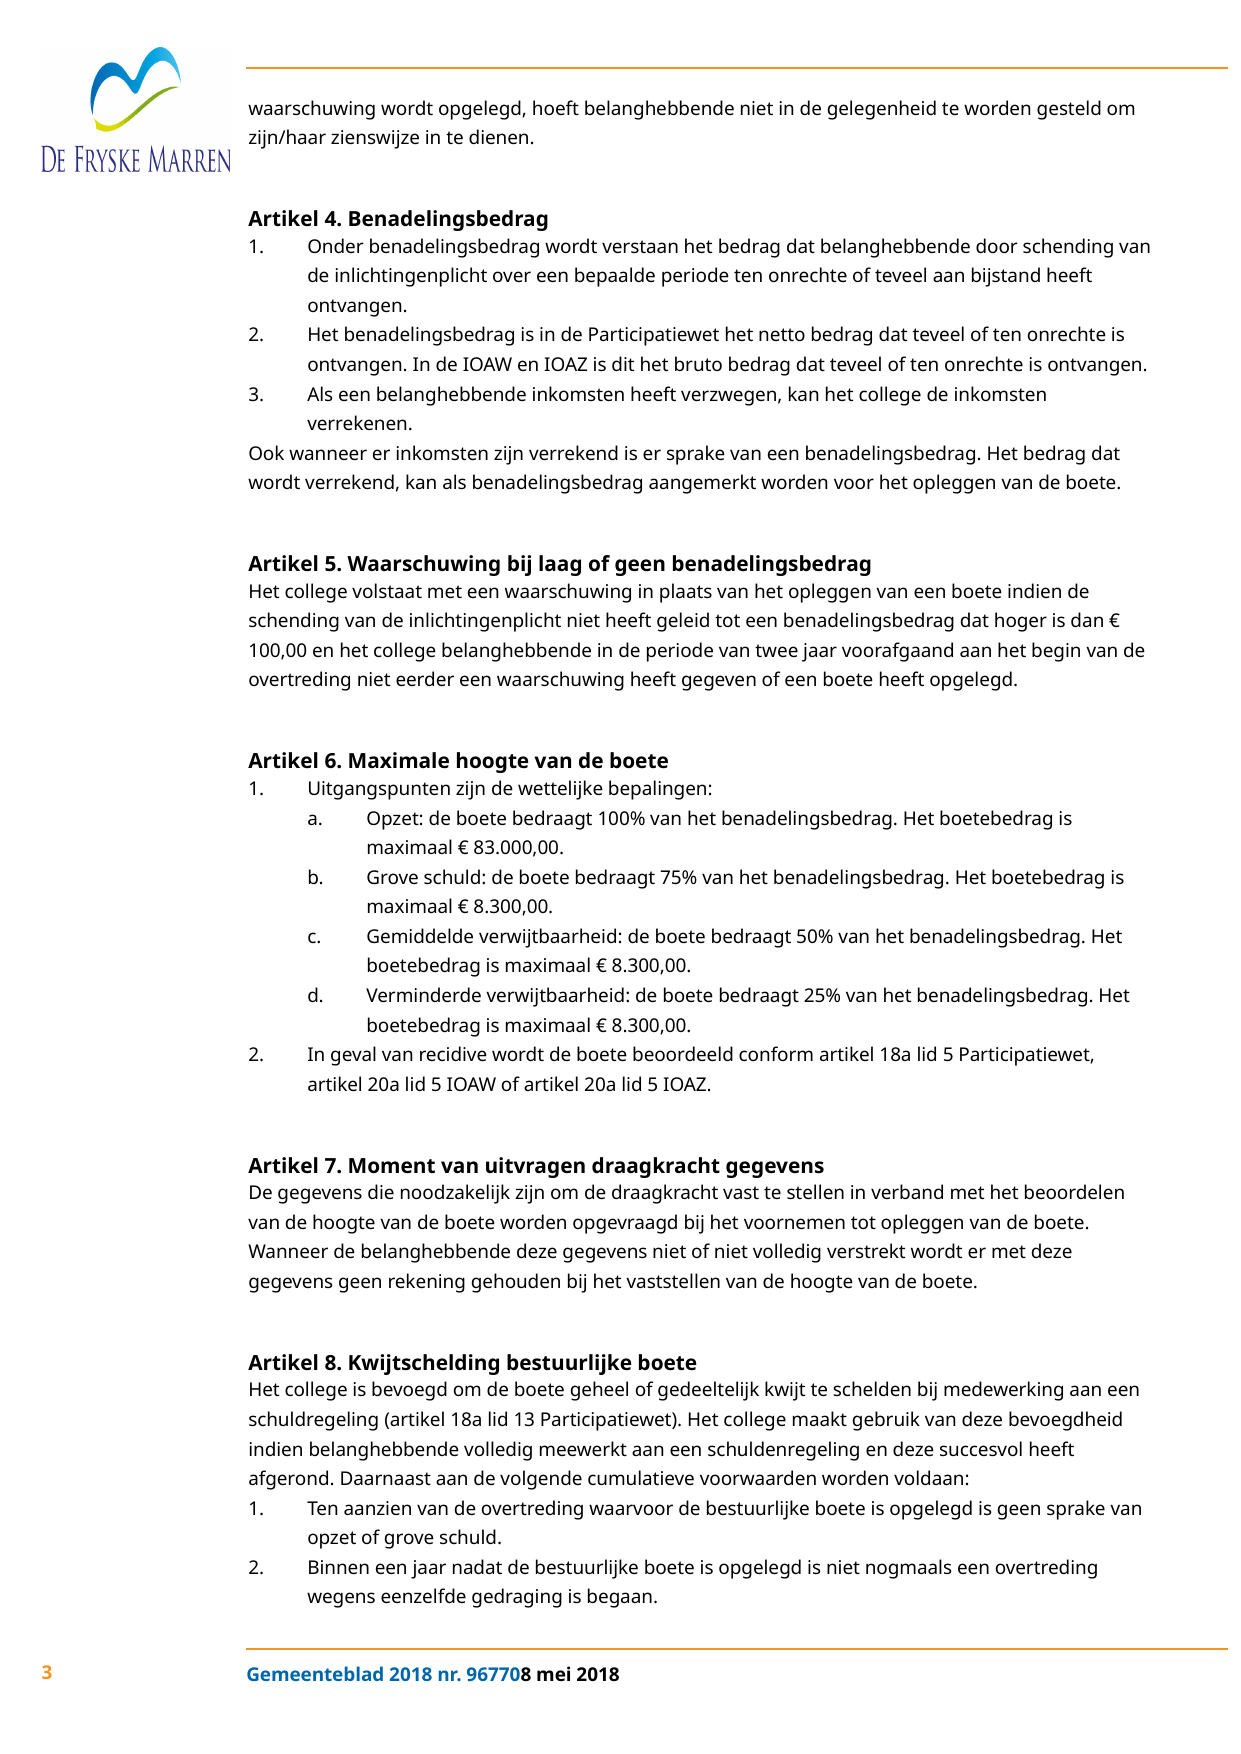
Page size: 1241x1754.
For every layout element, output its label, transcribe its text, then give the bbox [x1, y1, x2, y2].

list Gemiddelde verwijtbaarheid: de boete bedraagt 50% van het benadelingsbedrag. Het boetebedrag is maximaal € 8.300,00. [307, 923, 1152, 978]
list Als een belanghebbende inkomsten heeft verzwegen, kan het college de inkomsten verrekenen. [248, 381, 1152, 436]
list Grove schuld: de boete bedraagt 75% van het benadelingsbedrag. Het boetebedrag is maximaal € 8.300,00. [307, 864, 1152, 919]
text Artikel 6. Maximale hoogte van de boete [248, 747, 1152, 775]
list Binnen een jaar nadat de bestuurlijke boete is opgelegd is niet nogmaals een overtreding wegens eenzelfde gedraging is begaan. [248, 1554, 1152, 1609]
text Het college is bevoegd om de boete geheel of gedeeltelijk kwijt te schelden bij medewerking aan een schuldregeling (artikel 18a lid 13 Participatiewet). Het college maakt gebruik van deze bevoegdheid indien belanghebbende volledig meewerkt aan een schuldenregeling en deze succesvol heeft afgerond. Daarnaast aan de volgende cumulatieve voorwaarden worden voldaan: [248, 1377, 1152, 1491]
text Ook wanneer er inkomsten zijn verrekend is er sprake van een benadelingsbedrag. Het bedrag dat wordt verrekend, kan als benadelingsbedrag aangemerkt worden voor het opleggen van de boete. [248, 440, 1152, 495]
list Ten aanzien van de overtreding waarvoor de bestuurlijke boete is opgelegd is geen sprake van opzet of grove schuld. [248, 1495, 1152, 1550]
list Het benadelingsbedrag is in de Participatiewet het netto bedrag dat teveel of ten onrechte is ontvangen. In de IOAW en IOAZ is dit het bruto bedrag dat teveel of ten onrechte is ontvangen. [248, 322, 1152, 377]
list In geval van recidive wordt de boete beoordeeld conform artikel 18a lid 5 Participatiewet, artikel 20a lid 5 IOAW of artikel 20a lid 5 IOAZ. [248, 1041, 1152, 1097]
list Opzet: de boete bedraagt 100% van het benadelingsbedrag. Het boetebedrag is maximaal € 83.000,00. [307, 805, 1152, 860]
text De gegevens die noodzakelijk zijn om de draagkracht vast te stellen in verband met het beoordelen van de hoogte van de boete worden opgevraagd bij het voornemen tot opleggen van de boete. Wanneer de belanghebbende deze gegevens niet of niet volledig verstrekt wordt er met deze gegevens geen rekening gehouden bij het vaststellen van de hoogte van de boete. [248, 1179, 1152, 1294]
text Artikel 7. Moment van uitvragen draagkracht gegevens [248, 1151, 1152, 1179]
picture [41, 47, 231, 172]
text waarschuwing wordt opgelegd, hoeft belanghebbende niet in de gelegenheid te worden gesteld om zijn/haar zienswijze in te dienen. [248, 95, 1152, 150]
list Uitgangspunten zijn de wettelijke bepalingen: [248, 775, 1152, 801]
text Artikel 4. Benadelingsbedrag [248, 204, 1152, 233]
list Verminderde verwijtbaarheid: de boete bedraagt 25% van het benadelingsbedrag. Het boetebedrag is maximaal € 8.300,00. [307, 982, 1152, 1037]
text Artikel 8. Kwijtschelding bestuurlijke boete [248, 1348, 1152, 1377]
text Het college volstaat met een waarschuwing in plaats van het opleggen van een boete indien de schending van de inlichtingenplicht niet heeft geleid tot een benadelingsbedrag dat hoger is dan € 100,00 en het college belanghebbende in de periode van twee jaar voorafgaand aan het begin van de overtreding niet eerder een waarschuwing heeft gegeven of een boete heeft opgelegd. [248, 578, 1152, 692]
text Artikel 5. Waarschuwing bij laag of geen benadelingsbedrag [248, 549, 1152, 578]
list Onder benadelingsbedrag wordt verstaan het bedrag dat belanghebbende door schending van de inlichtingenplicht over een bepaalde periode ten onrechte of teveel aan bijstand heeft ontvangen. [248, 233, 1152, 318]
